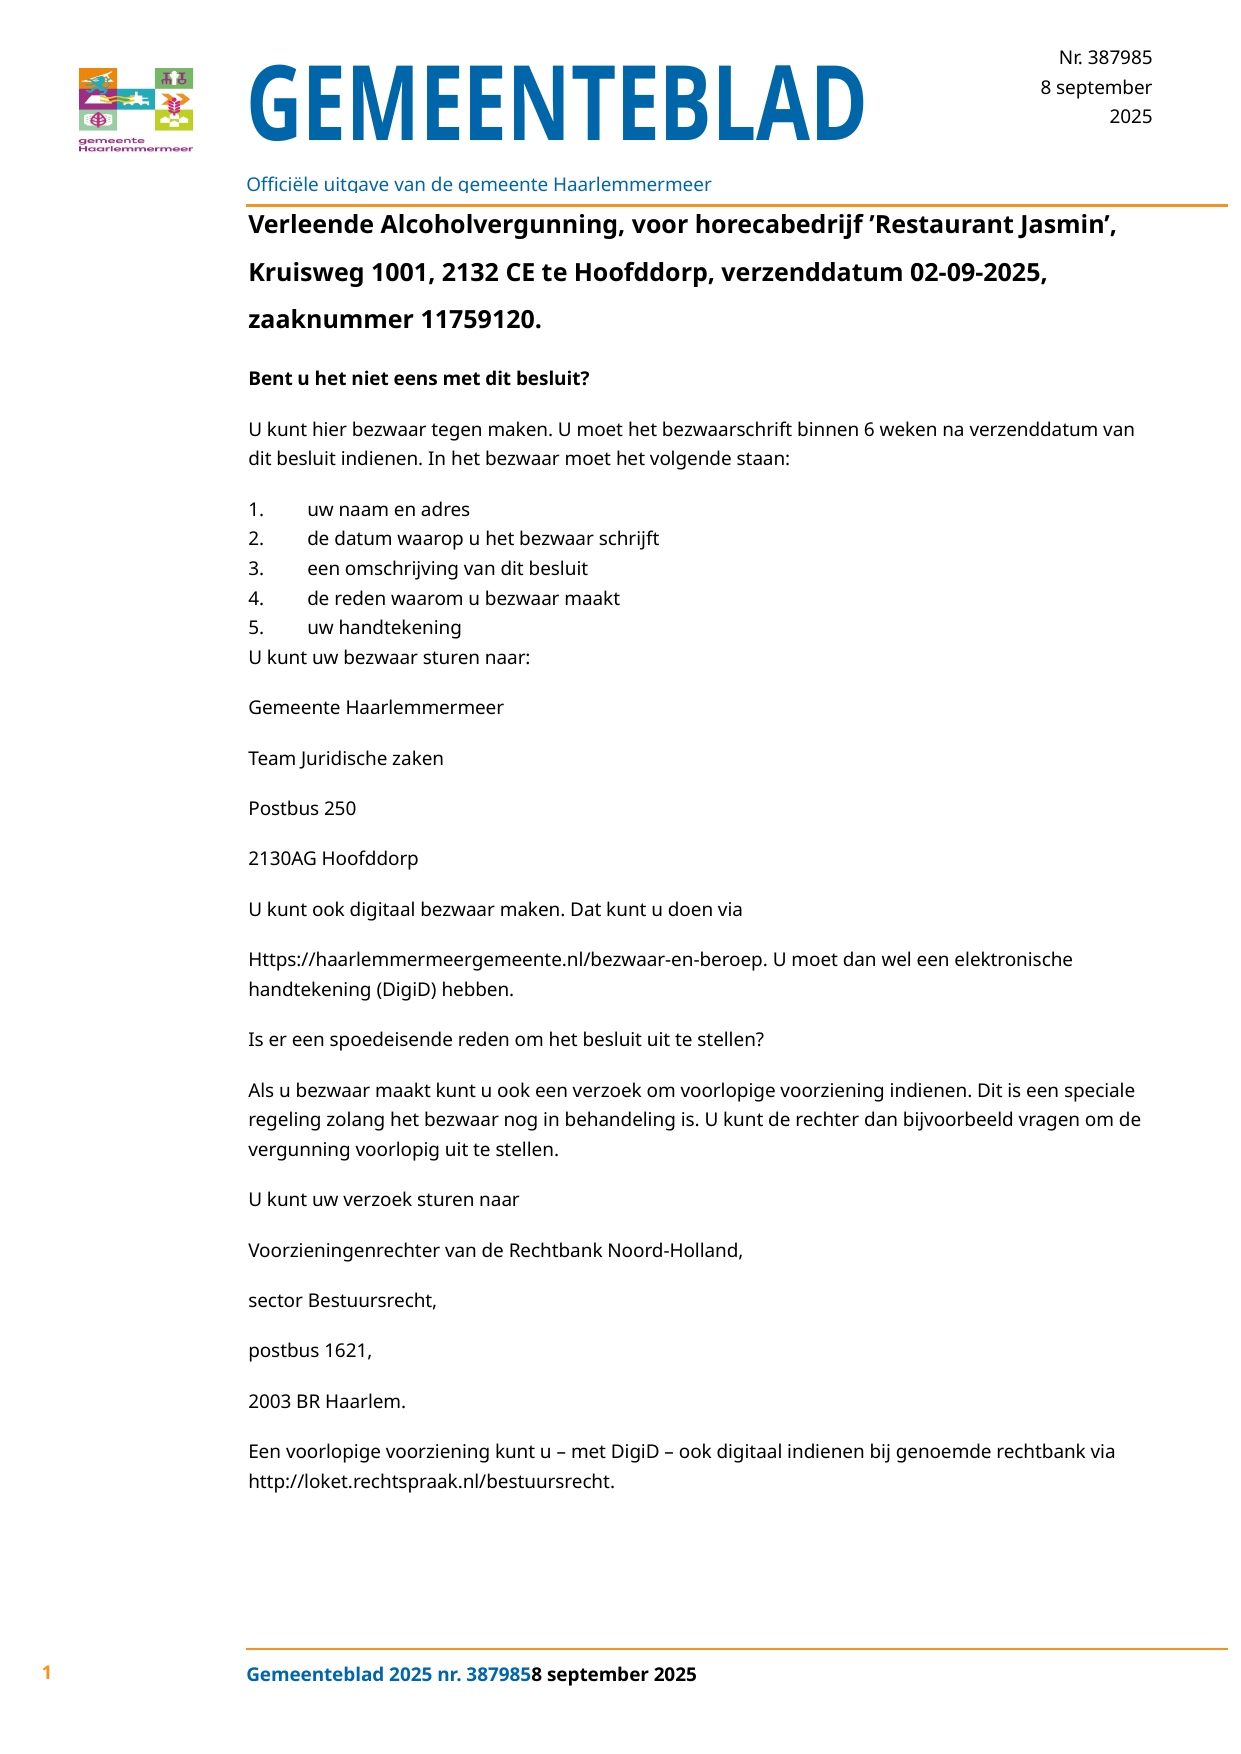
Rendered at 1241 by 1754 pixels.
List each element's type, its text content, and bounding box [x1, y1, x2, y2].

text Https://haarlemmermeergemeente.nl/bezwaar-en-beroep. U moet dan wel een elektronische handtekening (DigiD) hebben. [248, 946, 1152, 1002]
list uw handtekening [248, 614, 1152, 640]
text U kunt ook digitaal bezwaar maken. Dat kunt u doen via [248, 896, 1152, 922]
list uw naam en adres [248, 496, 1152, 522]
list de datum waarop u het bezwaar schrijft [248, 526, 1152, 551]
text 2003 BR Haarlem. [248, 1388, 1152, 1414]
text U kunt uw bezwaar sturen naar: [248, 644, 1152, 669]
text Verleende Alcoholvergunning, voor horecabedrijf ’Restaurant Jasmin’, Kruisweg 1001, 2132 CE te Hoofddorp, verzenddatum 02-09-2025, zaaknummer 11759120. [248, 207, 1152, 336]
text Gemeente Haarlemmermeer [248, 694, 1152, 720]
list de reden waarom u bezwaar maakt [248, 585, 1152, 610]
text Voorzieningenrechter van de Rechtbank Noord-Holland, [248, 1237, 1152, 1262]
picture [41, 47, 231, 172]
text U kunt uw verzoek sturen naar [248, 1186, 1152, 1212]
text Als u bezwaar maakt kunt u ook een verzoek om voorlopige voorziening indienen. Dit is een speciale regeling zolang het bezwaar nog in behandeling is. U kunt de rechter dan bijvoorbeeld vragen om de vergunning voorlopig uit te stellen. [248, 1077, 1152, 1162]
text Een voorlopige voorziening kunt u – met DigiD – ook digitaal indienen bij genoemde rechtbank via http://loket.rechtspraak.nl/bestuursrecht. [248, 1438, 1152, 1494]
text postbus 1621, [248, 1338, 1152, 1363]
text 2130AG Hoofddorp [248, 846, 1152, 871]
text Team Juridische zaken [248, 745, 1152, 770]
text U kunt hier bezwaar tegen maken. U moet het bezwaarschrift binnen 6 weken na verzenddatum van dit besluit indienen. In het bezwaar moet het volgende staan: [248, 416, 1152, 471]
text Bent u het niet eens met dit besluit? [248, 366, 1152, 391]
text Is er een spoedeisende reden om het besluit uit te stellen? [248, 1026, 1152, 1052]
text Postbus 250 [248, 795, 1152, 821]
text sector Bestuursrecht, [248, 1287, 1152, 1313]
list een omschrijving van dit besluit [248, 555, 1152, 581]
